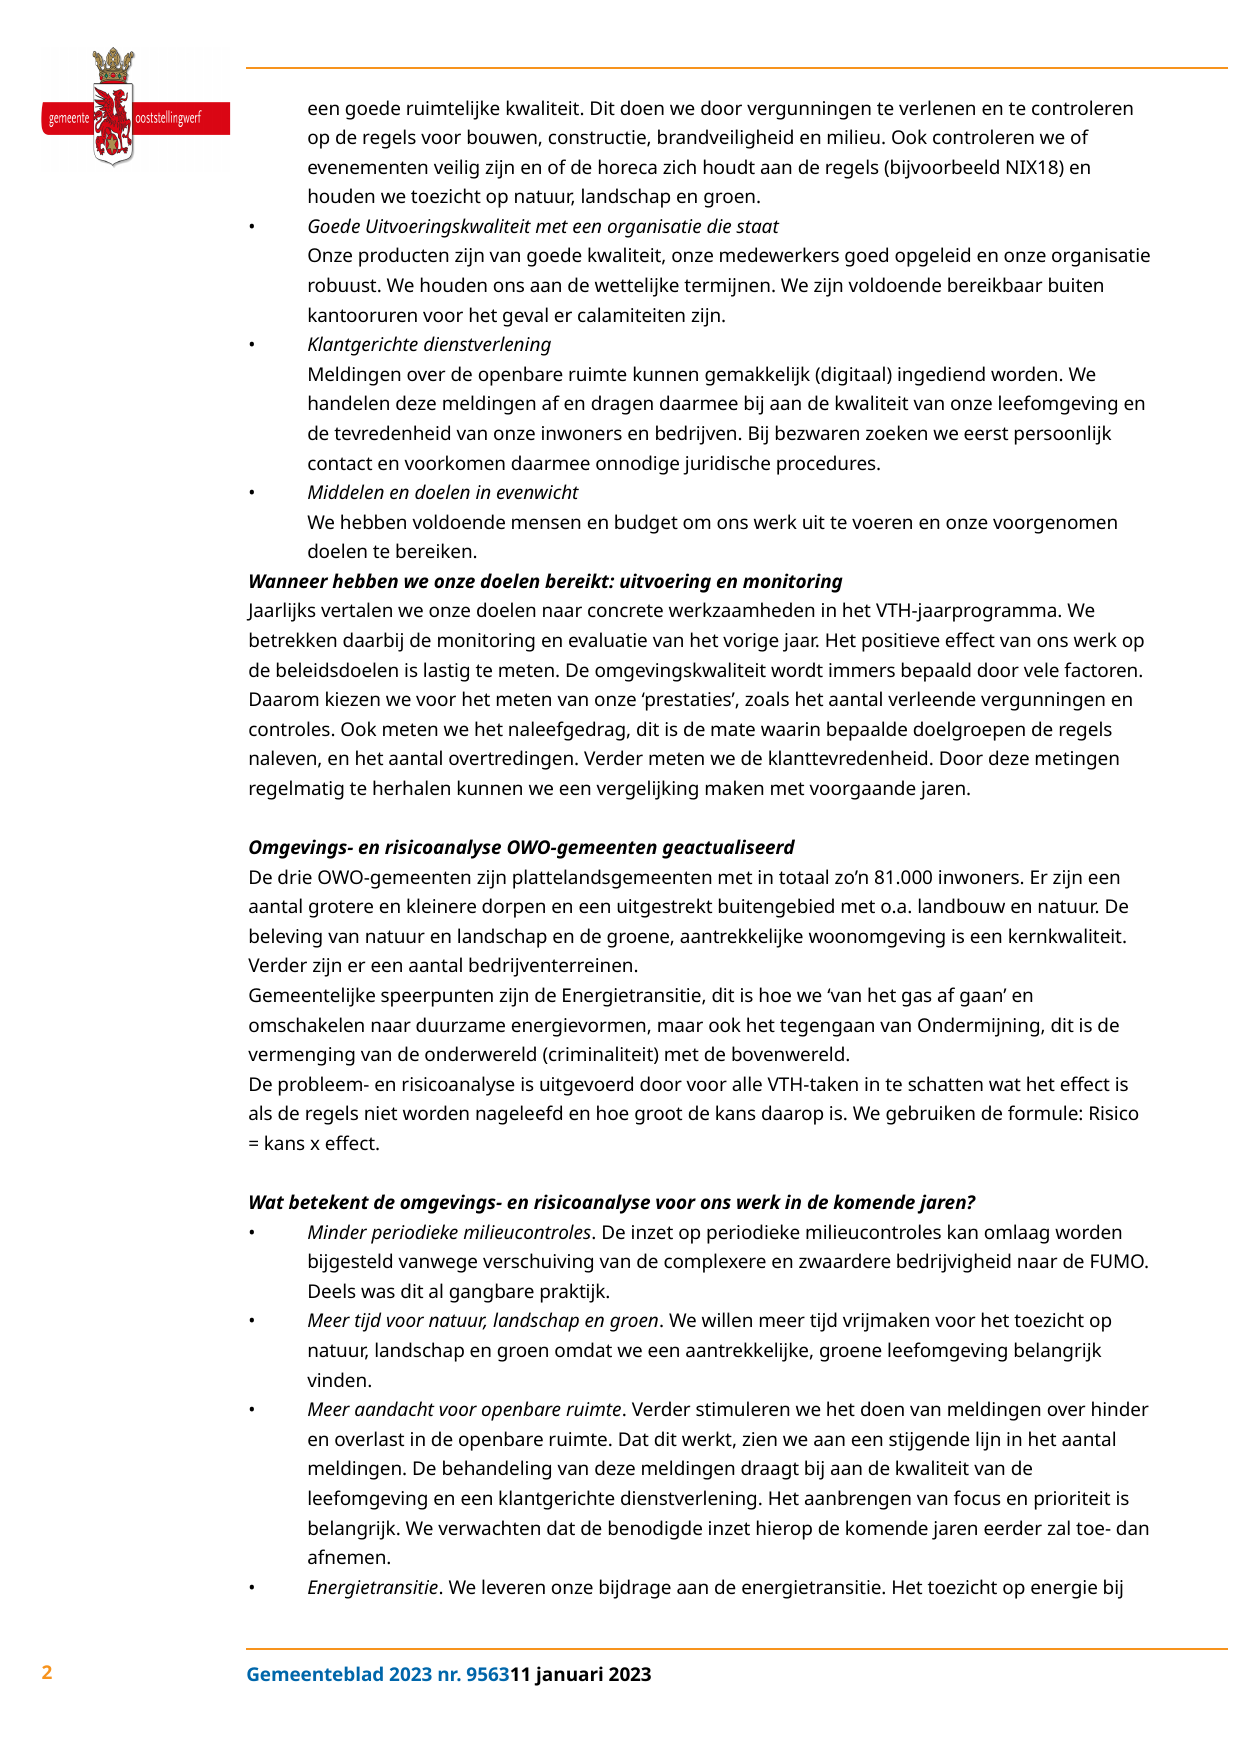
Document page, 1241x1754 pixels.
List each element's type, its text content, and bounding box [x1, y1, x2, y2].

picture [41, 47, 231, 172]
text Wat betekent de omgevings- en risicoanalyse voor ons werk in de komende jaren? [248, 1189, 1152, 1215]
text Jaarlijks vertalen we onze doelen naar concrete werkzaamheden in het VTH-jaarprogramma. We betrekken daarbij de monitoring en evaluatie van het vorige jaar. Het positieve effect van ons werk op de beleidsdoelen is lastig te meten. De omgevingskwaliteit wordt immers bepaald door vele factoren. Daarom kiezen we voor het meten van onze ‘prestaties’, zoals het aantal verleende vergunningen en controles. Ook meten we het naleefgedrag, dit is de mate waarin bepaalde doelgroepen de regels naleven, en het aantal overtredingen. Verder meten we de klanttevredenheid. Door deze metingen regelmatig te herhalen kunnen we een vergelijking maken met voorgaande jaren. [248, 598, 1152, 801]
list We hebben voldoende mensen en budget om ons werk uit te voeren en onze voorgenomen doelen te bereiken. [248, 509, 1152, 564]
list Energietransitie. We leveren onze bijdrage aan de energietransitie. Het toezicht op energie bij [248, 1574, 1152, 1600]
list Meldingen over de openbare ruimte kunnen gemakkelijk (digitaal) ingediend worden. We handelen deze meldingen af en dragen daarmee bij aan de kwaliteit van onze leefomgeving en de tevredenheid van onze inwoners en bedrijven. Bij bezwaren zoeken we eerst persoonlijk contact en voorkomen daarmee onnodige juridische procedures. [248, 361, 1152, 476]
list een goede ruimtelijke kwaliteit. Dit doen we door vergunningen te verlenen en te controleren op de regels voor bouwen, constructie, brandveiligheid en milieu. Ook controleren we of evenementen veilig zijn en of de horeca zich houdt aan de regels (bijvoorbeeld NIX18) en houden we toezicht op natuur, landschap en groen. [248, 95, 1152, 209]
list Middelen en doelen in evenwicht [248, 479, 1152, 505]
text De drie OWO-gemeenten zijn plattelandsgemeenten met in totaal zo’n 81.000 inwoners. Er zijn een aantal grotere en kleinere dorpen en een uitgestrekt buitengebied met o.a. landbouw en natuur. De beleving van natuur en landschap en de groene, aantrekkelijke woonomgeving is een kernkwaliteit. Verder zijn er een aantal bedrijventerreinen. [248, 864, 1152, 978]
text Wanneer hebben we onze doelen bereikt: uitvoering en monitoring [248, 568, 1152, 594]
text Omgevings- en risicoanalyse OWO-gemeenten geactualiseerd [248, 834, 1152, 860]
text Gemeentelijke speerpunten zijn de Energietransitie, dit is hoe we ‘van het gas af gaan’ en omschakelen naar duurzame energievormen, maar ook het tegengaan van Ondermijning, dit is de vermenging van de onderwereld (criminaliteit) met de bovenwereld. [248, 982, 1152, 1067]
text De probleem- en risicoanalyse is uitgevoerd door voor alle VTH-taken in te schatten wat het effect is als de regels niet worden nageleefd en hoe groot de kans daarop is. We gebruiken de formule: Risico = kans x effect. [248, 1071, 1152, 1156]
list Minder periodieke milieucontroles. De inzet op periodieke milieucontroles kan omlaag worden bijgesteld vanwege verschuiving van de complexere en zwaardere bedrijvigheid naar de FUMO. Deels was dit al gangbare praktijk. [248, 1219, 1152, 1304]
list Meer aandacht voor openbare ruimte. Verder stimuleren we het doen van meldingen over hinder en overlast in de openbare ruimte. Dat dit werkt, zien we aan een stijgende lijn in het aantal meldingen. De behandeling van deze meldingen draagt bij aan de kwaliteit van de leefomgeving en een klantgerichte dienstverlening. Het aanbrengen van focus en prioriteit is belangrijk. We verwachten dat de benodigde inzet hierop de komende jaren eerder zal toe- dan afnemen. [248, 1396, 1152, 1570]
list Goede Uitvoeringskwaliteit met een organisatie die staat [248, 213, 1152, 239]
list Meer tijd voor natuur, landschap en groen. We willen meer tijd vrijmaken voor het toezicht op natuur, landschap en groen omdat we een aantrekkelijke, groene leefomgeving belangrijk vinden. [248, 1308, 1152, 1393]
list Klantgerichte dienstverlening [248, 331, 1152, 357]
list Onze producten zijn van goede kwaliteit, onze medewerkers goed opgeleid en onze organisatie robuust. We houden ons aan de wettelijke termijnen. We zijn voldoende bereikbaar buiten kantooruren voor het geval er calamiteiten zijn. [248, 243, 1152, 328]
